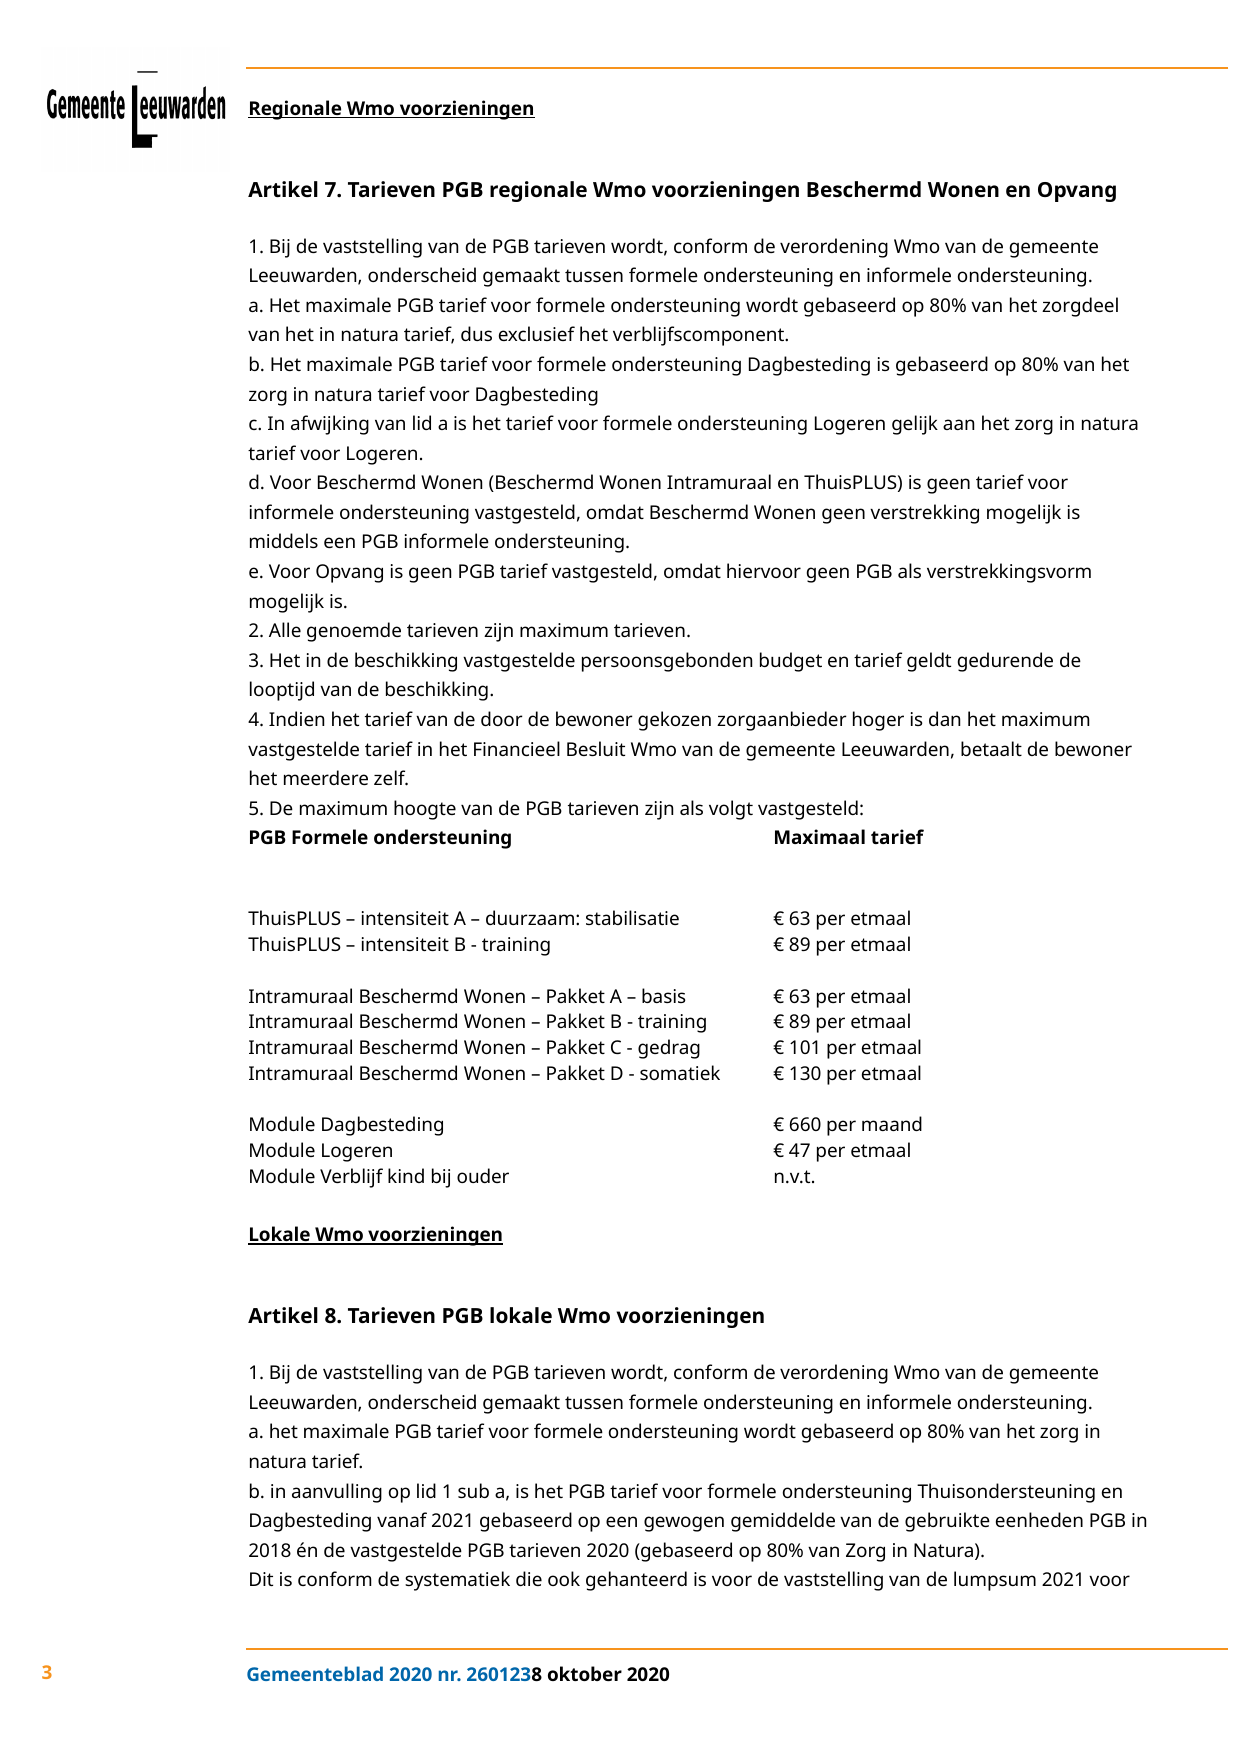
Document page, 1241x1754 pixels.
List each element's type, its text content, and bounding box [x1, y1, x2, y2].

table_cell € 47 per etmaal [773, 1137, 1152, 1163]
text 3. Het in de beschikking vastgestelde persoonsgebonden budget en tarief geldt gedurende de looptijd van de beschikking. [248, 647, 1152, 702]
text e. Voor Opvang is geen PGB tarief vastgesteld, omdat hiervoor geen PGB als verstrekkingsvorm mogelijk is. [248, 558, 1152, 613]
table_cell Intramuraal Beschermd Wonen – Pakket C - gedrag [248, 1034, 773, 1060]
table_header PGB Formele ondersteuning [248, 825, 773, 880]
table_cell Module Dagbesteding [248, 1111, 773, 1137]
text c. In afwijking van lid a is het tarief voor formele ondersteuning Logeren gelijk aan het zorg in natura tarief voor Logeren. [248, 410, 1152, 466]
table_cell € 89 per etmaal [773, 1009, 1152, 1034]
table_cell [773, 1086, 1152, 1111]
table_cell € 660 per maand [773, 1111, 1152, 1137]
text d. Voor Beschermd Wonen (Beschermd Wonen Intramuraal en ThuisPLUS) is geen tarief voor informele ondersteuning vastgesteld, omdat Beschermd Wonen geen verstrekking mogelijk is middels een PGB informele ondersteuning. [248, 469, 1152, 554]
table_cell € 130 per etmaal [773, 1060, 1152, 1086]
table_cell Module Verblijf kind bij ouder [248, 1163, 773, 1189]
table_cell € 89 per etmaal [773, 931, 1152, 957]
table_header Maximaal tarief [773, 825, 1152, 880]
picture [41, 47, 231, 172]
table_cell € 101 per etmaal [773, 1034, 1152, 1060]
table_cell Intramuraal Beschermd Wonen – Pakket B - training [248, 1009, 773, 1034]
table_cell [773, 957, 1152, 983]
text 5. De maximum hoogte van de PGB tarieven zijn als volgt vastgesteld: [248, 795, 1152, 821]
text b. in aanvulling op lid 1 sub a, is het PGB tarief voor formele ondersteuning Thuisondersteuning en Dagbesteding vanaf 2021 gebaseerd op een gewogen gemiddelde van de gebruikte eenheden PGB in 2018 én de vastgestelde PGB tarieven 2020 (gebaseerd op 80% van Zorg in Natura). [248, 1478, 1152, 1563]
table_cell n.v.t. [773, 1163, 1152, 1189]
table_cell [248, 957, 773, 983]
table_cell Intramuraal Beschermd Wonen – Pakket D - somatiek [248, 1060, 773, 1086]
table_cell ThuisPLUS – intensiteit B - training [248, 931, 773, 957]
text b. Het maximale PGB tarief voor formele ondersteuning Dagbesteding is gebaseerd op 80% van het zorg in natura tarief voor Dagbesteding [248, 351, 1152, 406]
text 2. Alle genoemde tarieven zijn maximum tarieven. [248, 617, 1152, 643]
text a. Het maximale PGB tarief voor formele ondersteuning wordt gebaseerd op 80% van het zorgdeel van het in natura tarief, dus exclusief het verblijfscomponent. [248, 292, 1152, 347]
text Artikel 8. Tarieven PGB lokale Wmo voorzieningen [248, 1301, 1152, 1330]
text Regionale Wmo voorzieningen [248, 95, 1152, 121]
text 1. Bij de vaststelling van de PGB tarieven wordt, conform de verordening Wmo van de gemeente Leeuwarden, onderscheid gemaakt tussen formele ondersteuning en informele ondersteuning. [248, 233, 1152, 288]
text 4. Indien het tarief van de door de bewoner gekozen zorgaanbieder hoger is dan het maximum vastgestelde tarief in het Financieel Besluit Wmo van de gemeente Leeuwarden, betaalt de bewoner het meerdere zelf. [248, 706, 1152, 791]
table_cell ThuisPLUS – intensiteit A – duurzaam: stabilisatie [248, 906, 773, 931]
text a. het maximale PGB tarief voor formele ondersteuning wordt gebaseerd op 80% van het zorg in natura tarief. [248, 1419, 1152, 1474]
text Lokale Wmo voorzieningen [248, 1221, 1152, 1247]
text Artikel 7. Tarieven PGB regionale Wmo voorzieningen Beschermd Wonen en Opvang [248, 175, 1152, 203]
table_cell Module Logeren [248, 1137, 773, 1163]
table_cell [773, 880, 1152, 906]
table_cell Intramuraal Beschermd Wonen – Pakket A – basis [248, 983, 773, 1008]
table_cell [248, 880, 773, 906]
text Dit is conform de systematiek die ook gehanteerd is voor de vaststelling van de lumpsum 2021 voor [248, 1567, 1152, 1592]
table_cell € 63 per etmaal [773, 906, 1152, 931]
table_cell € 63 per etmaal [773, 983, 1152, 1008]
table_cell [248, 1086, 773, 1111]
text 1. Bij de vaststelling van de PGB tarieven wordt, conform de verordening Wmo van de gemeente Leeuwarden, onderscheid gemaakt tussen formele ondersteuning en informele ondersteuning. [248, 1359, 1152, 1415]
